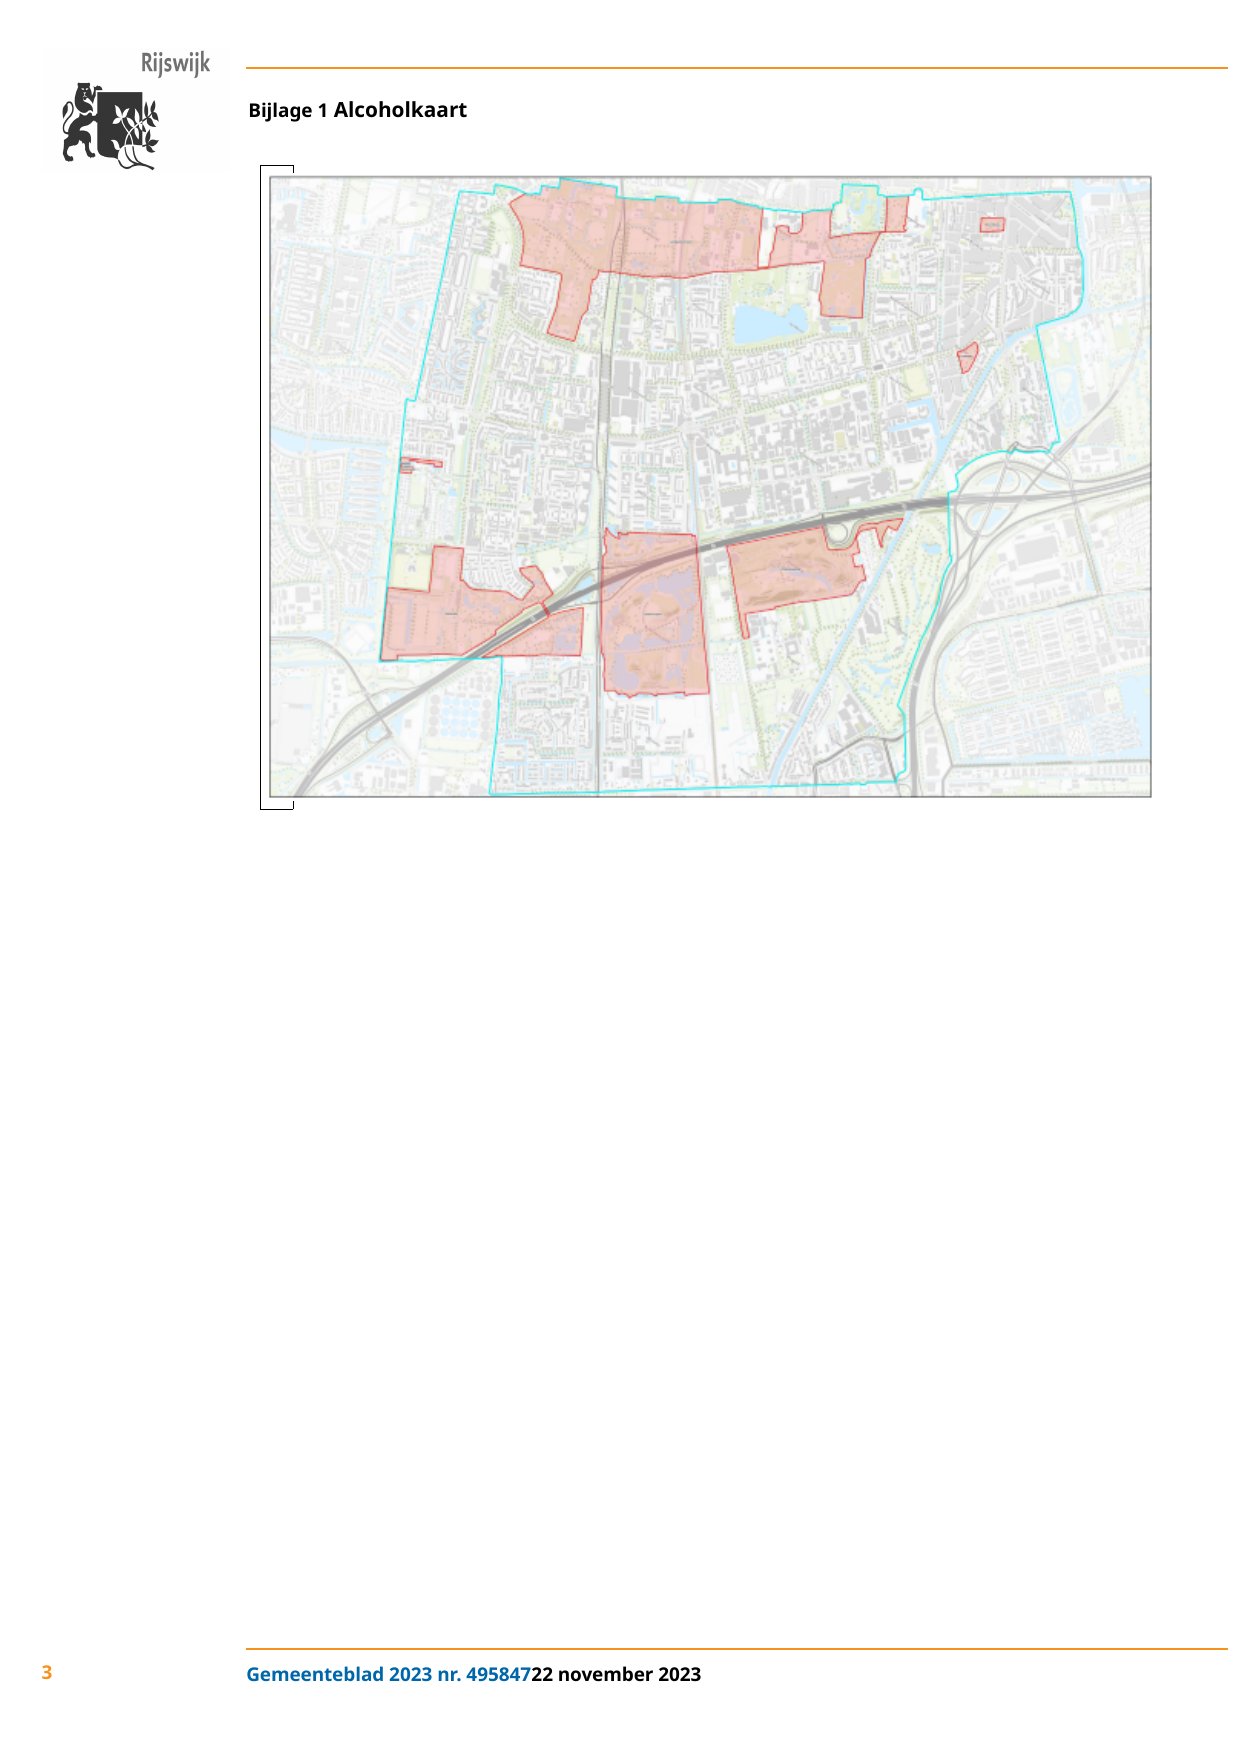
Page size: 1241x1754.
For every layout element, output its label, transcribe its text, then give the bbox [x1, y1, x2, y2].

picture [41, 47, 231, 172]
picture [268, 173, 1155, 801]
text Bijlage 1 Alcoholkaart [248, 95, 1152, 123]
